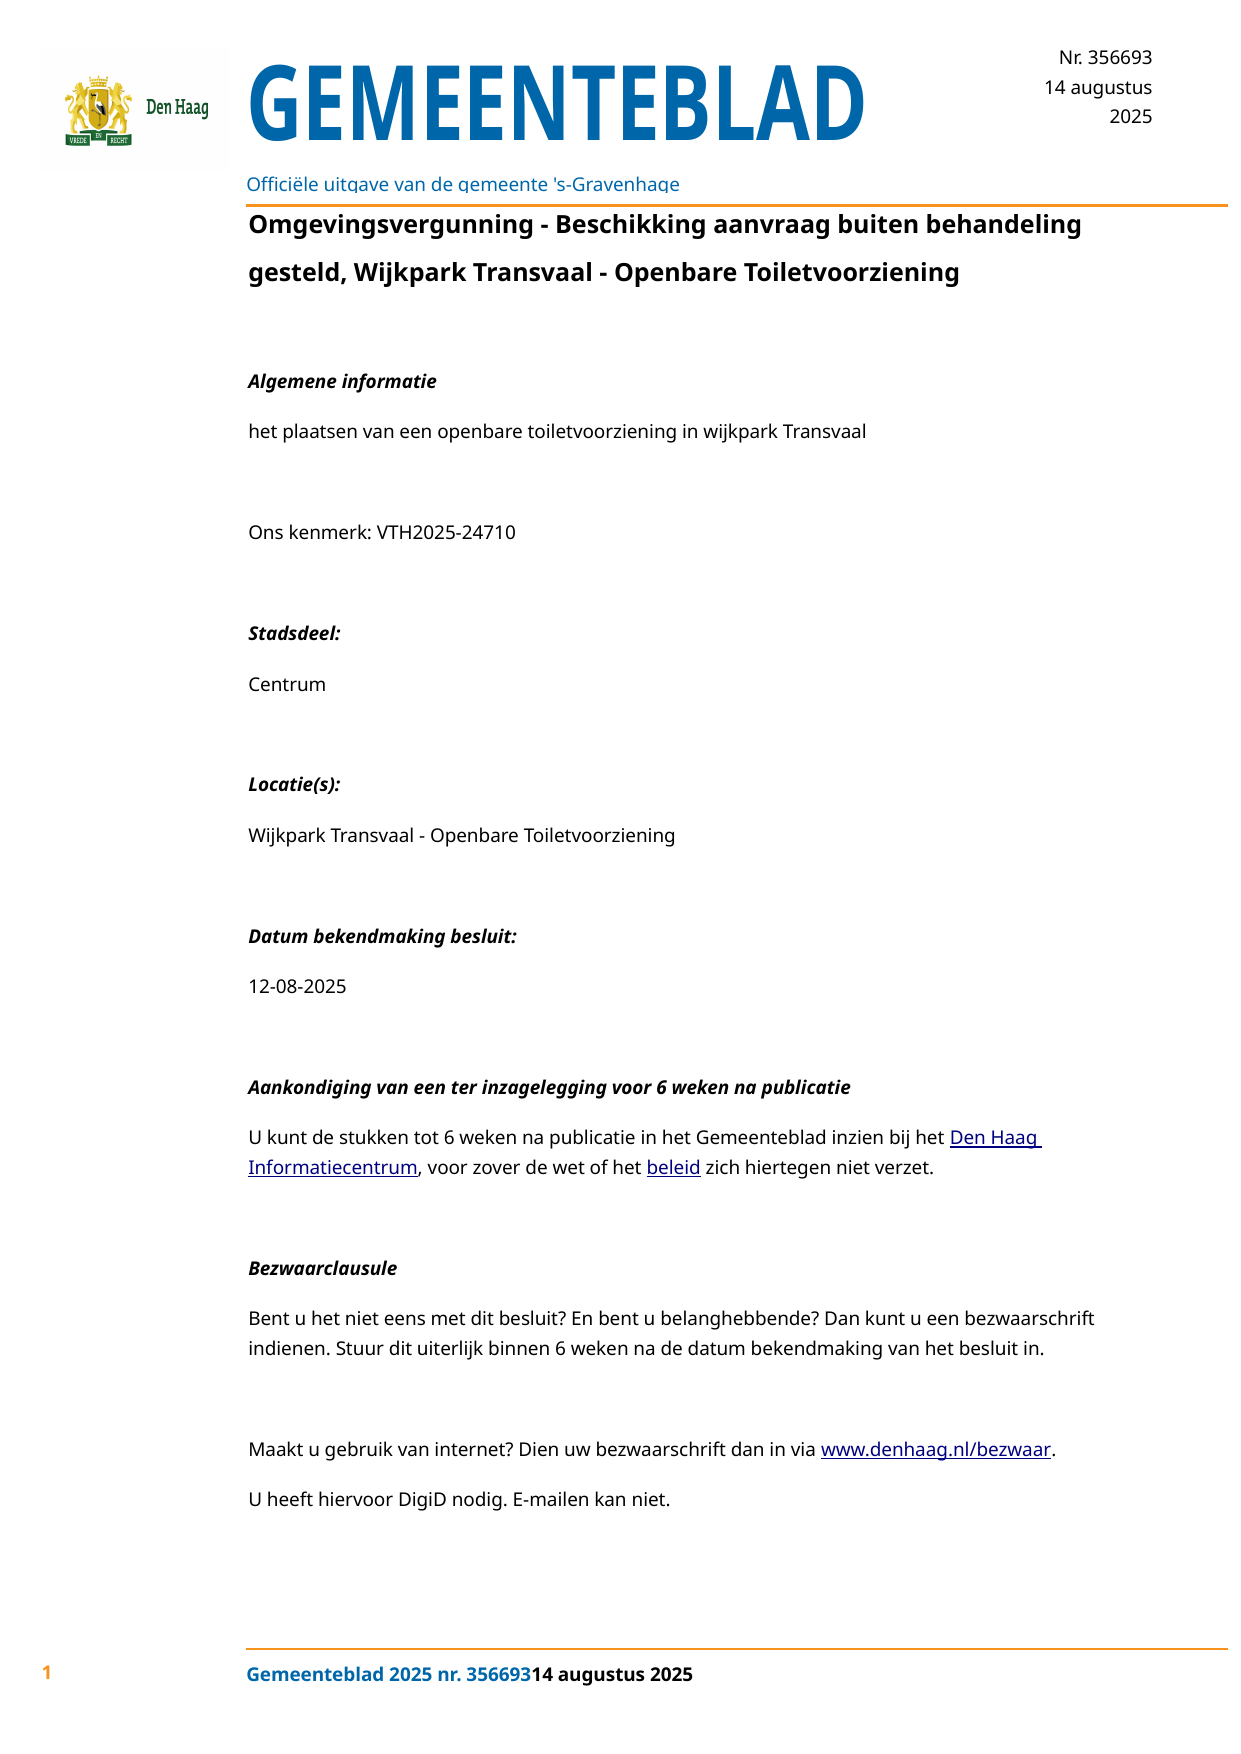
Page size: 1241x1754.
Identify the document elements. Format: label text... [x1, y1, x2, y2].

picture [41, 47, 231, 172]
text Aankondiging van een ter inzagelegging voor 6 weken na publicatie [248, 1074, 1152, 1100]
text Locatie(s): [248, 772, 1152, 797]
text Bezwaarclausule [248, 1255, 1152, 1281]
text Stadsdeel: [248, 620, 1152, 646]
text het plaatsen van een openbare toiletvoorziening in wijkpark Transvaal [248, 419, 1152, 444]
text Datum bekendmaking besluit: [248, 923, 1152, 949]
text Maakt u gebruik van internet? Dien uw bezwaarschrift dan in via www.denhaag.nl/bezwaar. [248, 1436, 1152, 1462]
text Ons kenmerk: VTH2025-24710 [248, 519, 1152, 545]
text U kunt de stukken tot 6 weken na publicatie in het Gemeenteblad inzien bij het Den Haag Informatiecentrum, voor zover de wet of het beleid zich hiertegen niet verzet. [248, 1124, 1152, 1180]
text U heeft hiervoor DigiD nodig. E-mailen kan niet. [248, 1486, 1152, 1512]
text Wijkpark Transvaal - Openbare Toiletvoorziening [248, 822, 1152, 848]
text Algemene informatie [248, 368, 1152, 394]
text Omgevingsvergunning - Beschikking aanvraag buiten behandeling gesteld, Wijkpark Transvaal - Openbare Toiletvoorziening [248, 207, 1152, 288]
text Bent u het niet eens met dit besluit? En bent u belanghebbende? Dan kunt u een bezwaarschrift indienen. Stuur dit uiterlijk binnen 6 weken na de datum bekendmaking van het besluit in. [248, 1305, 1152, 1361]
text 12-08-2025 [248, 973, 1152, 999]
text Centrum [248, 671, 1152, 697]
